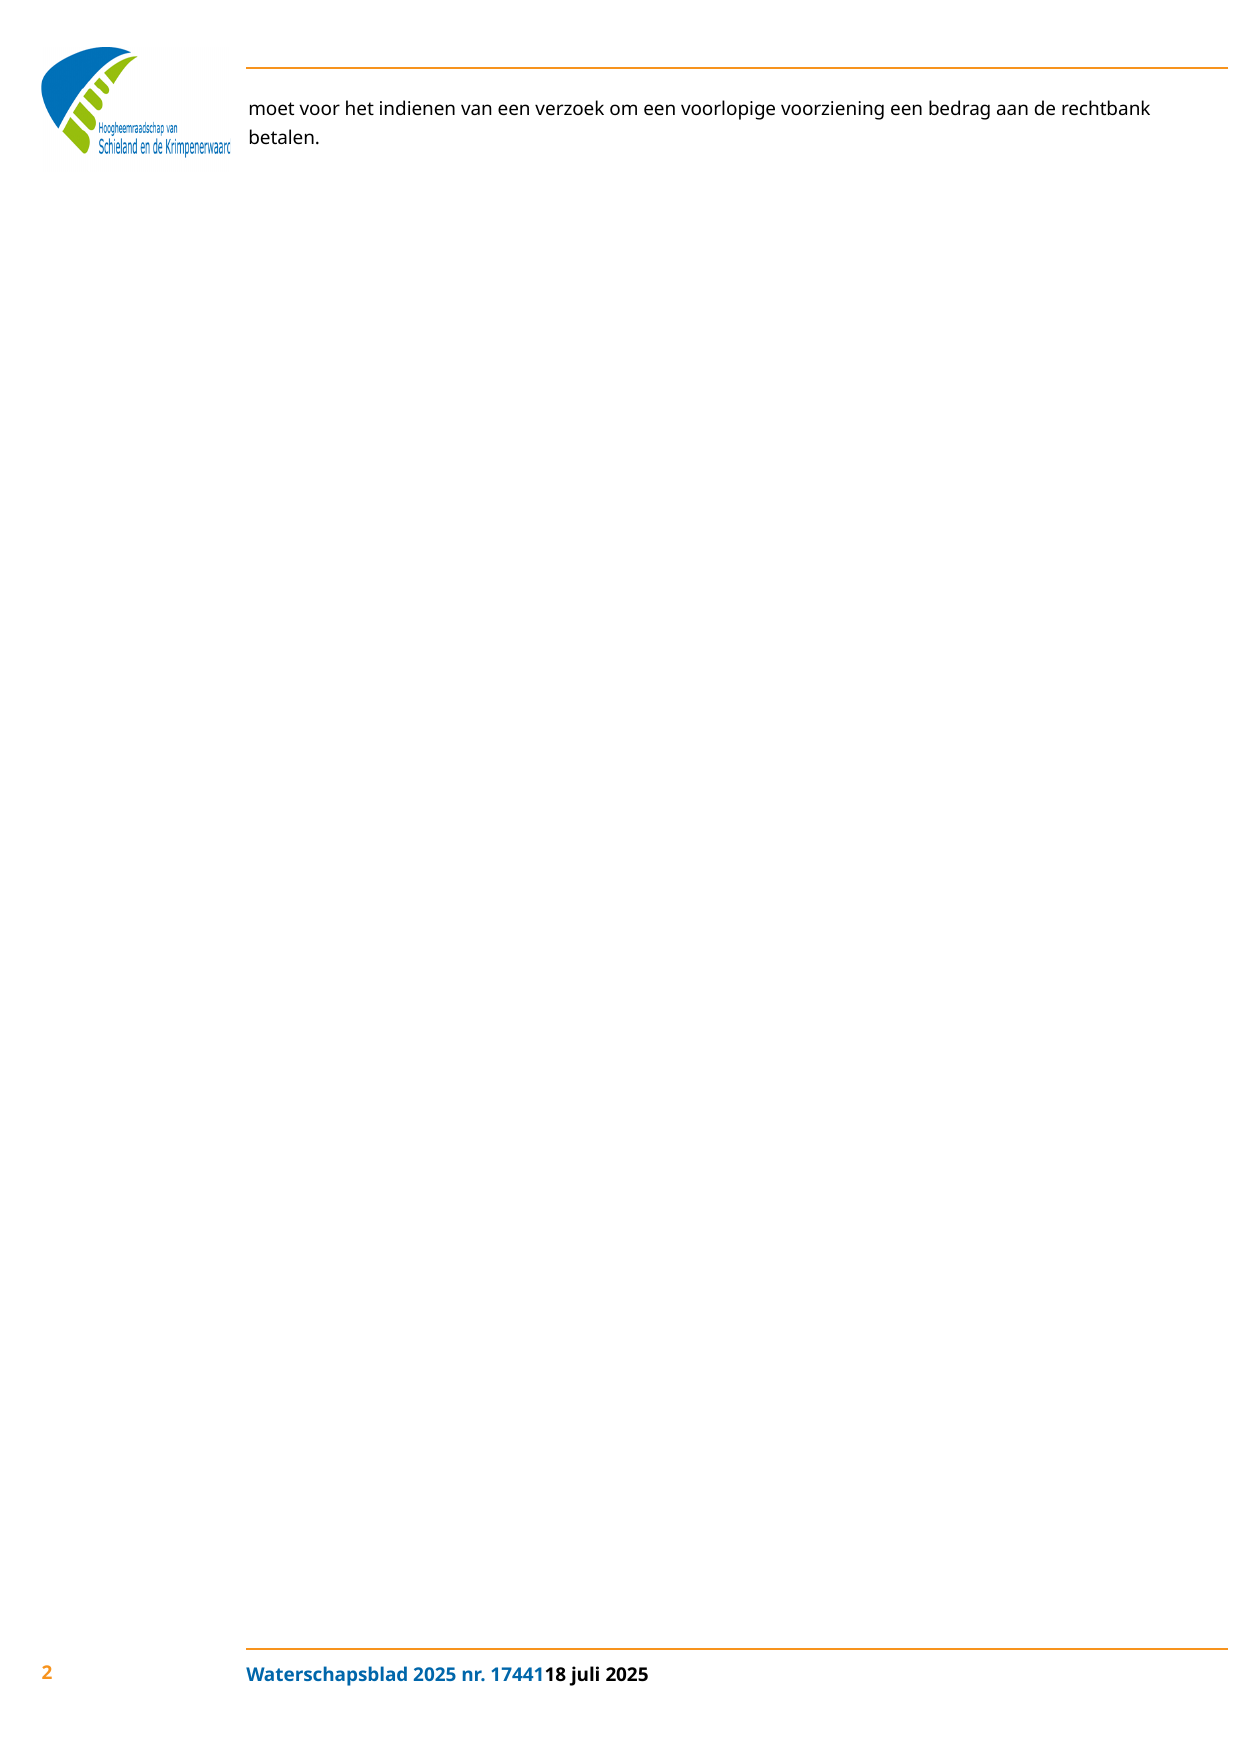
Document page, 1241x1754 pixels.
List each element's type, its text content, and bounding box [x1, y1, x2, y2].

picture [41, 47, 231, 172]
text moet voor het indienen van een verzoek om een voorlopige voorziening een bedrag aan de rechtbank betalen. [248, 95, 1152, 150]
